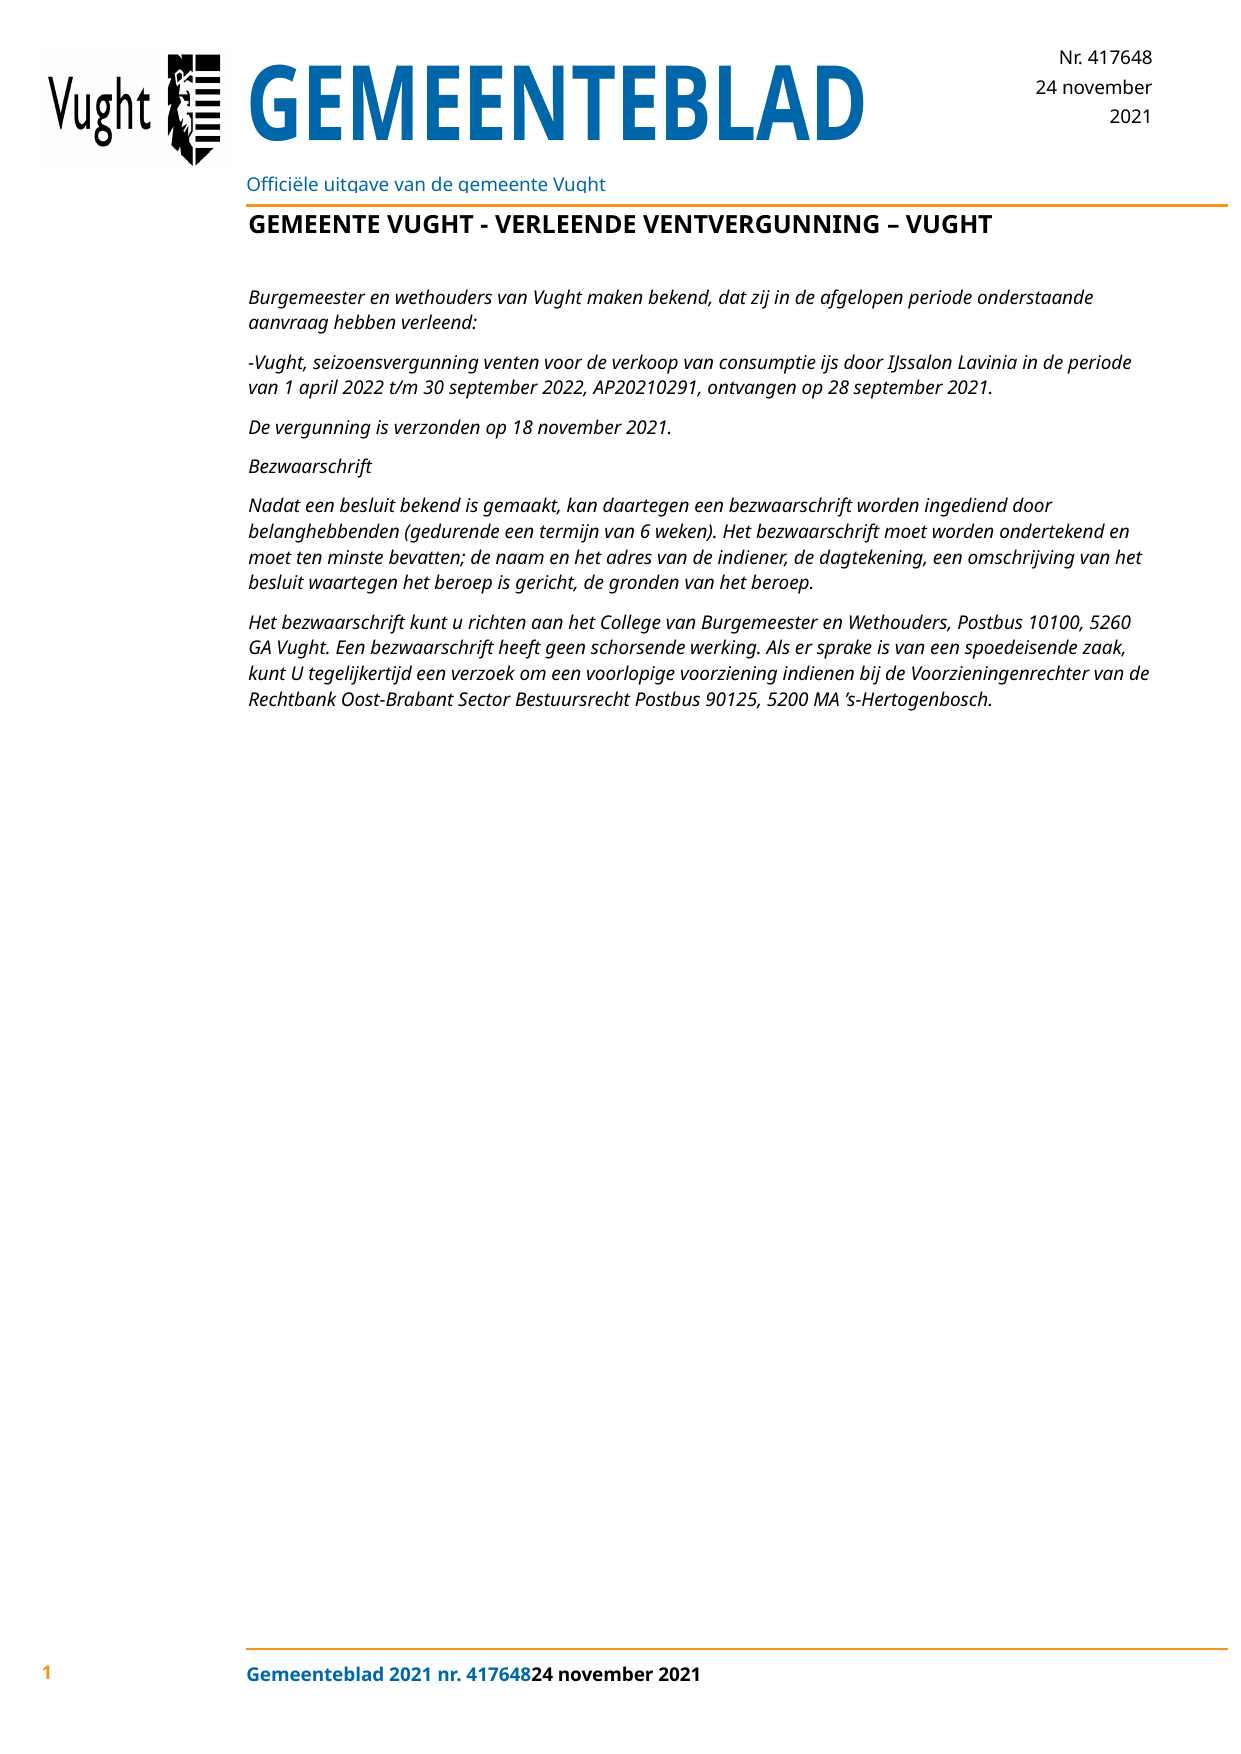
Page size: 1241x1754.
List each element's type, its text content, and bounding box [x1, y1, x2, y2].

text De vergunning is verzonden op 18 november 2021. [248, 414, 1152, 439]
picture [41, 47, 231, 172]
text Het bezwaarschrift kunt u richten aan het College van Burgemeester en Wethouders, Postbus 10100, 5260 GA Vught. Een bezwaarschrift heeft geen schorsende werking. Als er sprake is van een spoedeisende zaak, kunt U tegelijkertijd een verzoek om een voorlopige voorziening indienen bij de Voorzieningenrechter van de Rechtbank Oost-Brabant Sector Bestuursrecht Postbus 90125, 5200 MA ’s-Hertogenbosch. [248, 609, 1152, 712]
text Nadat een besluit bekend is gemaakt, kan daartegen een bezwaarschrift worden ingediend door belanghebbenden (gedurende een termijn van 6 weken). Het bezwaarschrift moet worden ondertekend en moet ten minste bevatten; de naam en het adres van de indiener, de dagtekening, een omschrijving van het besluit waartegen het beroep is gericht, de gronden van het beroep. [248, 492, 1152, 595]
text GEMEENTE VUGHT - VERLEENDE VENTVERGUNNING – VUGHT [248, 207, 1152, 241]
text Burgemeester en wethouders van Vught maken bekend, dat zij in de afgelopen periode onderstaande aanvraag hebben verleend: [248, 284, 1152, 335]
text Bezwaarschrift [248, 453, 1152, 479]
text -Vught, seizoensvergunning venten voor de verkoop van consumptie ijs door IJssalon Lavinia in de periode van 1 april 2022 t/m 30 september 2022, AP20210291, ontvangen op 28 september 2021. [248, 349, 1152, 400]
